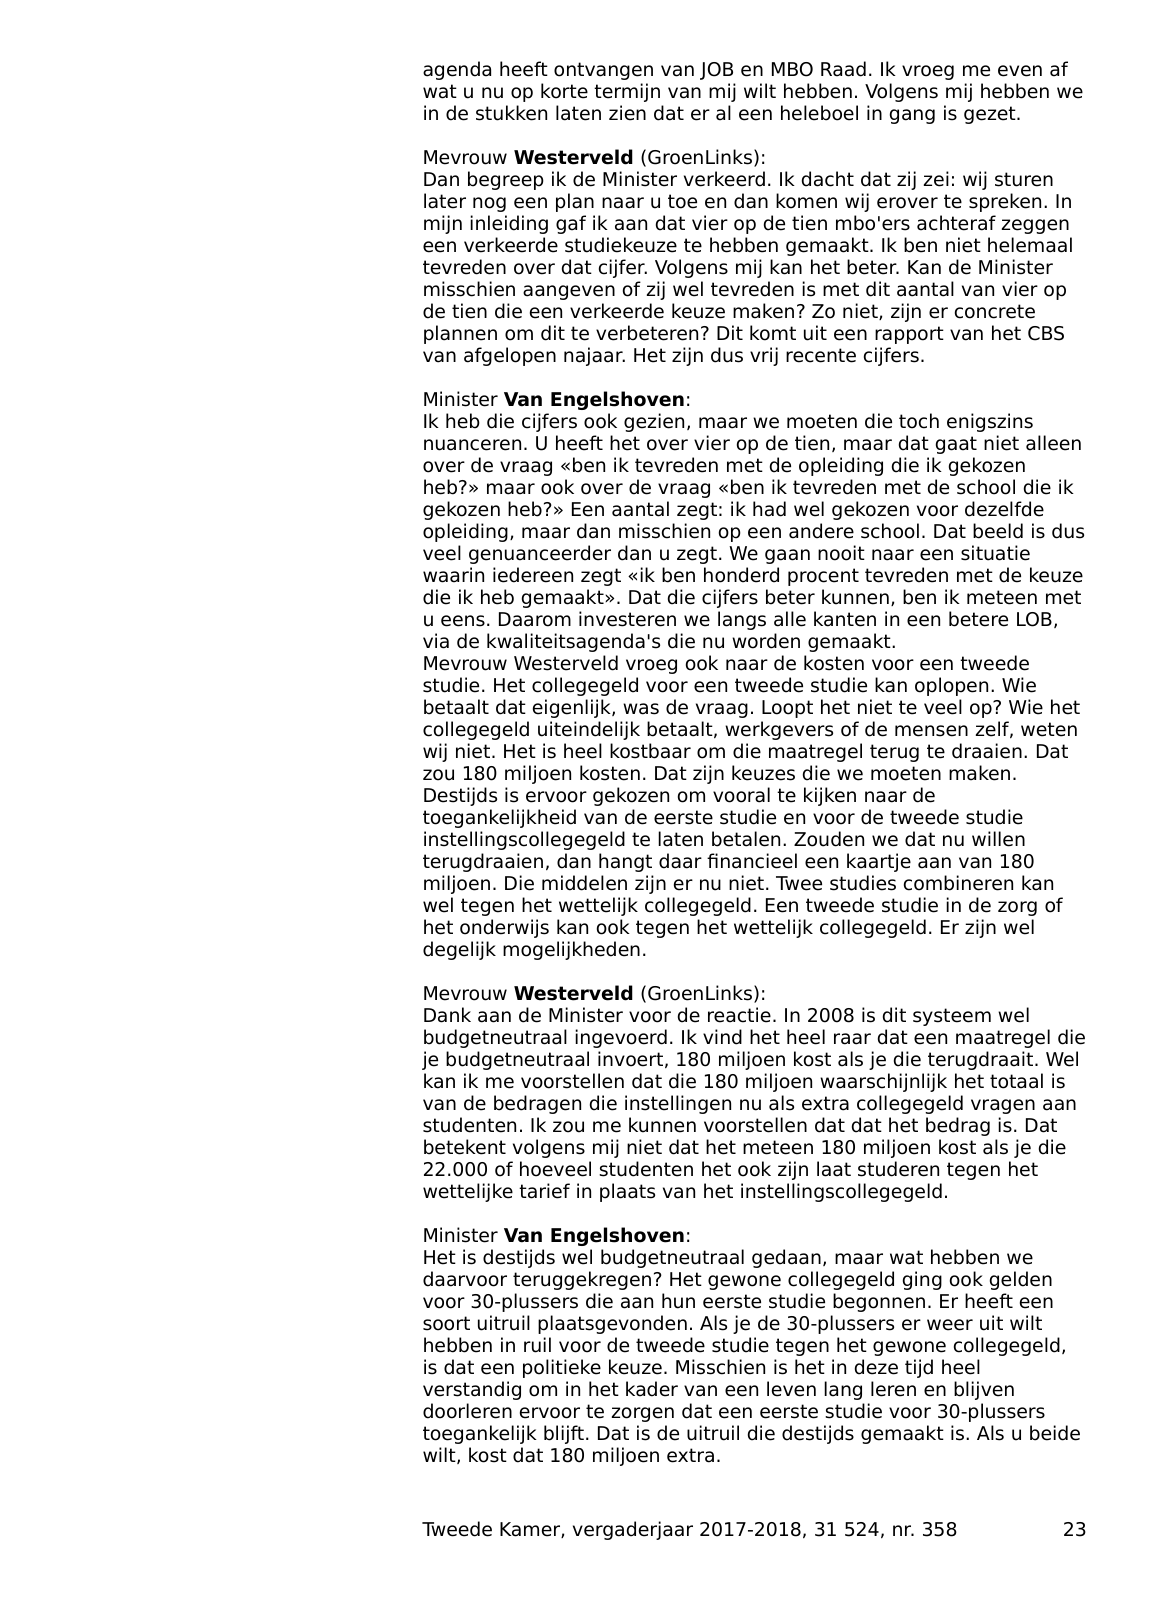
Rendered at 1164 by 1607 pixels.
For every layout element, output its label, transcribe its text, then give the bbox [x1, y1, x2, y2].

text Mevrouw Westerveld (GroenLinks): [422, 147, 1087, 169]
text Dank aan de Minister voor de reactie. In 2008 is dit systeem wel budgetneutraal ingevoerd. Ik vind het heel raar dat een maatregel die je budgetneutraal invoert, 180 miljoen kost als je die terugdraait. Wel kan ik me voorstellen dat die 180 miljoen waarschijnlijk het totaal is van de bedragen die instellingen nu als extra collegegeld vragen aan studenten. Ik zou me kunnen voorstellen dat dat het bedrag is. Dat betekent volgens mij niet dat het meteen 180 miljoen kost als je die 22.000 of hoeveel studenten het ook zijn laat studeren tegen het wettelijke tarief in plaats van het instellingscollegegeld. [422, 1005, 1087, 1203]
text Mevrouw Westerveld vroeg ook naar de kosten voor een tweede studie. Het collegegeld voor een tweede studie kan oplopen. Wie betaalt dat eigenlijk, was de vraag. Loopt het niet te veel op? Wie het collegegeld uiteindelijk betaalt, werkgevers of de mensen zelf, weten wij niet. Het is heel kostbaar om die maatregel terug te draaien. Dat zou 180 miljoen kosten. Dat zijn keuzes die we moeten maken. Destijds is ervoor gekozen om vooral te kijken naar de toegankelijkheid van de eerste studie en voor de tweede studie instellingscollegegeld te laten betalen. Zouden we dat nu willen terugdraaien, dan hangt daar financieel een kaartje aan van 180 miljoen. Die middelen zijn er nu niet. Twee studies combineren kan wel tegen het wettelijk collegegeld. Een tweede studie in de zorg of het onderwijs kan ook tegen het wettelijk collegegeld. Er zijn wel degelijk mogelijkheden. [422, 653, 1087, 961]
text Minister Van Engelshoven: [422, 389, 1087, 411]
text agenda heeft ontvangen van JOB en MBO Raad. Ik vroeg me even af wat u nu op korte termijn van mij wilt hebben. Volgens mij hebben we in de stukken laten zien dat er al een heleboel in gang is gezet. [422, 59, 1087, 125]
text Minister Van Engelshoven: [422, 1225, 1087, 1247]
text Mevrouw Westerveld (GroenLinks): [422, 983, 1087, 1005]
text Het is destijds wel budgetneutraal gedaan, maar wat hebben we daarvoor teruggekregen? Het gewone collegegeld ging ook gelden voor 30-plussers die aan hun eerste studie begonnen. Er heeft een soort uitruil plaatsgevonden. Als je de 30-plussers er weer uit wilt hebben in ruil voor de tweede studie tegen het gewone collegegeld, is dat een politieke keuze. Misschien is het in deze tijd heel verstandig om in het kader van een leven lang leren en blijven doorleren ervoor te zorgen dat een eerste studie voor 30-plussers toegankelijk blijft. Dat is de uitruil die destijds gemaakt is. Als u beide wilt, kost dat 180 miljoen extra. [422, 1247, 1087, 1467]
text Dan begreep ik de Minister verkeerd. Ik dacht dat zij zei: wij sturen later nog een plan naar u toe en dan komen wij erover te spreken. In mijn inleiding gaf ik aan dat vier op de tien mbo'ers achteraf zeggen een verkeerde studiekeuze te hebben gemaakt. Ik ben niet helemaal tevreden over dat cijfer. Volgens mij kan het beter. Kan de Minister misschien aangeven of zij wel tevreden is met dit aantal van vier op de tien die een verkeerde keuze maken? Zo niet, zijn er concrete plannen om dit te verbeteren? Dit komt uit een rapport van het CBS van afgelopen najaar. Het zijn dus vrij recente cijfers. [422, 169, 1087, 367]
text Ik heb die cijfers ook gezien, maar we moeten die toch enigszins nuanceren. U heeft het over vier op de tien, maar dat gaat niet alleen over de vraag «ben ik tevreden met de opleiding die ik gekozen heb?» maar ook over de vraag «ben ik tevreden met de school die ik gekozen heb?» Een aantal zegt: ik had wel gekozen voor dezelfde opleiding, maar dan misschien op een andere school. Dat beeld is dus veel genuanceerder dan u zegt. We gaan nooit naar een situatie waarin iedereen zegt «ik ben honderd procent tevreden met de keuze die ik heb gemaakt». Dat die cijfers beter kunnen, ben ik meteen met u eens. Daarom investeren we langs alle kanten in een betere LOB, via de kwaliteitsagenda's die nu worden gemaakt. [422, 411, 1087, 653]
